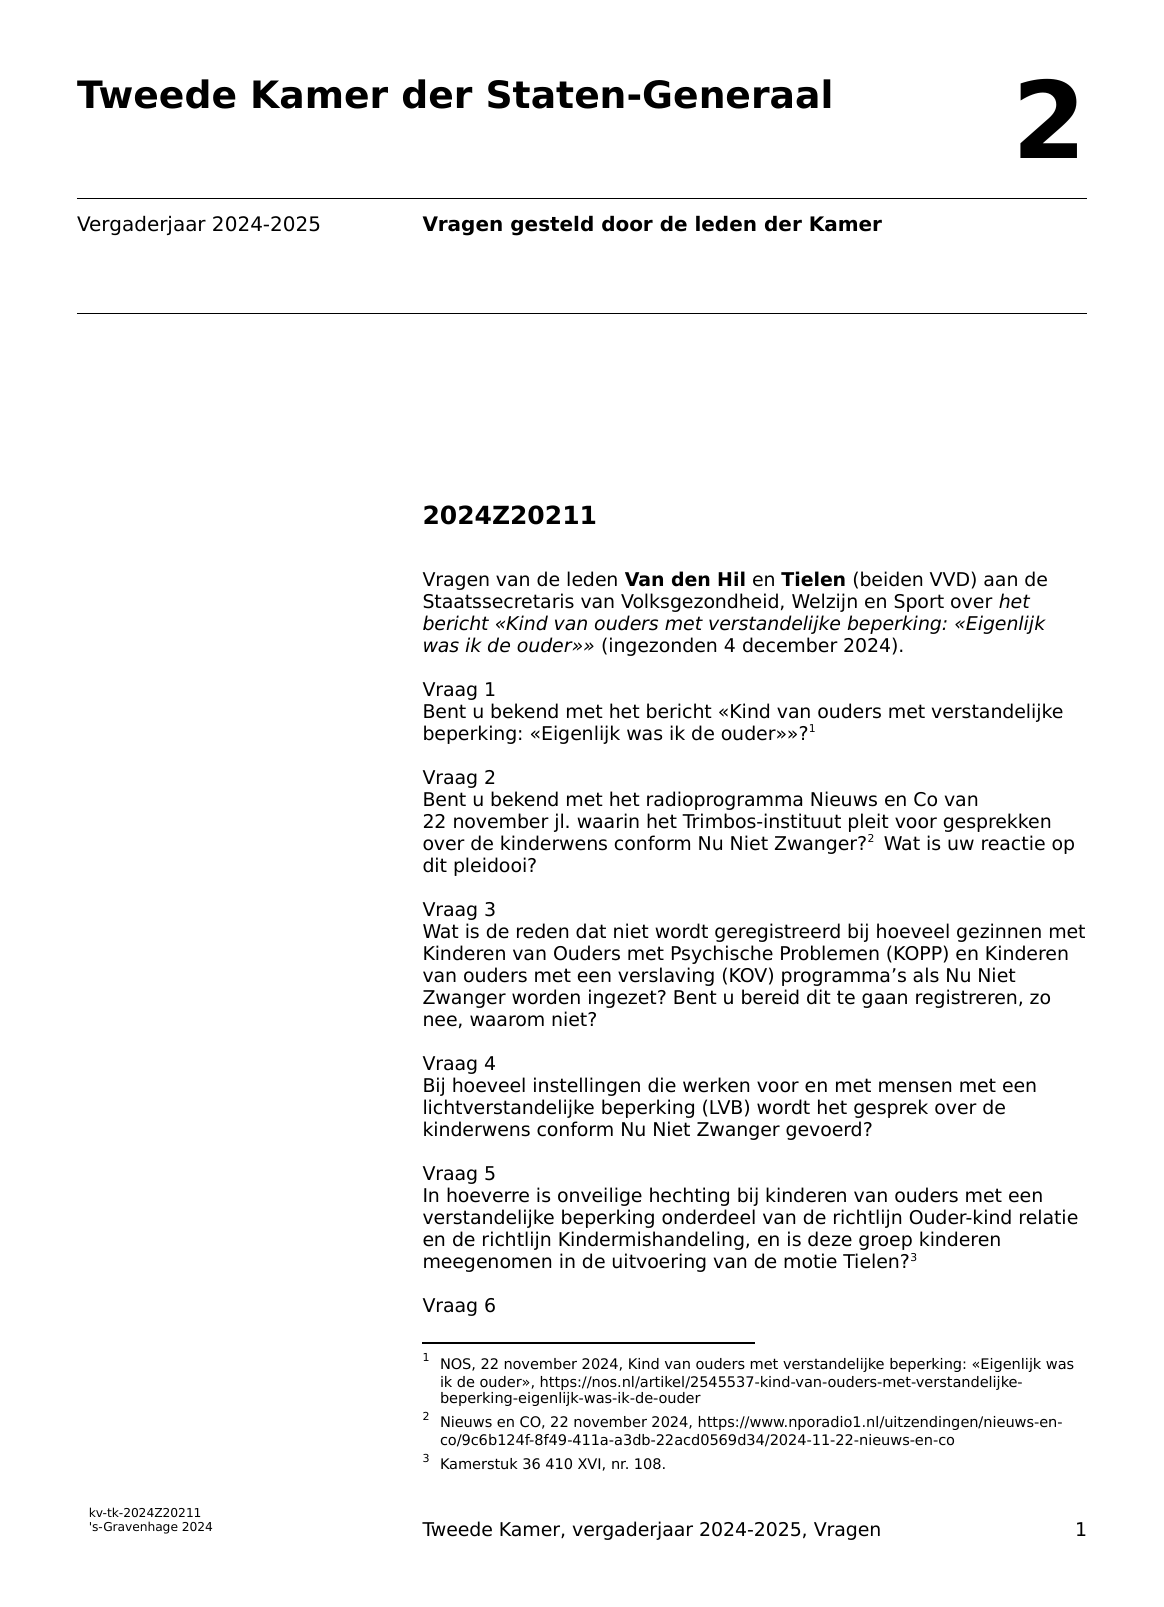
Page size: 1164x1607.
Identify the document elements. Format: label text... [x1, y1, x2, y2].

table_header Tweede Kamer der Staten-Generaal [77, 59, 886, 198]
text Wat is de reden dat niet wordt geregistreerd bij hoeveel gezinnen met Kinderen van Ouders met Psychische Problemen (KOPP) en Kinderen van ouders met een verslaving (KOV) programma’s als Nu Niet Zwanger worden ingezet? Bent u bereid dit te gaan registreren, zo nee, waarom niet? [422, 921, 1087, 1031]
text Vraag 2 [422, 767, 1087, 789]
table_cell Vergaderjaar 2024-2025 [77, 199, 422, 313]
text kv-tk-2024Z20211 [88, 1506, 323, 1520]
text 2024Z20211 [422, 501, 1087, 531]
text In hoeverre is onveilige hechting bij kinderen van ouders met een verstandelijke beperking onderdeel van de richtlijn Ouder-kind relatie en de richtlijn Kindermishandeling, en is deze groep kinderen meegenomen in de uitvoering van de motie Tielen? [422, 1185, 1087, 1273]
text Vraag 3 [422, 899, 1087, 921]
table_cell Vragen gesteld door de leden der Kamer [422, 199, 1087, 313]
text Vraag 6 [422, 1295, 1087, 1317]
text 's-Gravenhage 2024 [88, 1520, 323, 1534]
text Vragen van de leden Van den Hil en Tielen (beiden VVD) aan de Staatssecretaris van Volksgezondheid, Welzijn en Sport over het bericht «Kind van ouders met verstandelijke beperking: «Eigenlijk was ik de ouder»» (ingezonden 4 december 2024). [422, 569, 1087, 657]
table_header 2 [886, 59, 1087, 198]
text Bent u bekend met het radioprogramma Nieuws en Co van 22 november jl. waarin het Trimbos-instituut pleit voor gesprekken over de kinderwens conform Nu Niet Zwanger? Wat is uw reactie op dit pleidooi? [422, 789, 1087, 877]
text Vraag 5 [422, 1163, 1087, 1185]
text NOS, 22 november 2024, Kind van ouders met verstandelijke beperking: «Eigenlijk was ik de ouder», https://nos.nl/artikel/2545537-kind-van-ouders-met-verstandelijke-beperking-eigenlijk-was-ik-de-ouder [422, 1352, 1087, 1407]
text Bij hoeveel instellingen die werken voor en met mensen met een lichtverstandelijke beperking (LVB) wordt het gesprek over de kinderwens conform Nu Niet Zwanger gevoerd? [422, 1075, 1087, 1141]
text Vraag 1 [422, 679, 1087, 701]
text Nieuws en CO, 22 november 2024, https://www.nporadio1.nl/uitzendingen/nieuws-en-co/9c6b124f-8f49-411a-a3db-22acd0569d34/2024-11-22-nieuws-en-co [422, 1410, 1087, 1449]
text Kamerstuk 36 410 XVI, nr. 108. [422, 1452, 1087, 1474]
text Bent u bekend met het bericht «Kind van ouders met verstandelijke beperking: «Eigenlijk was ik de ouder»»? [422, 701, 1087, 745]
text Vraag 4 [422, 1053, 1087, 1075]
